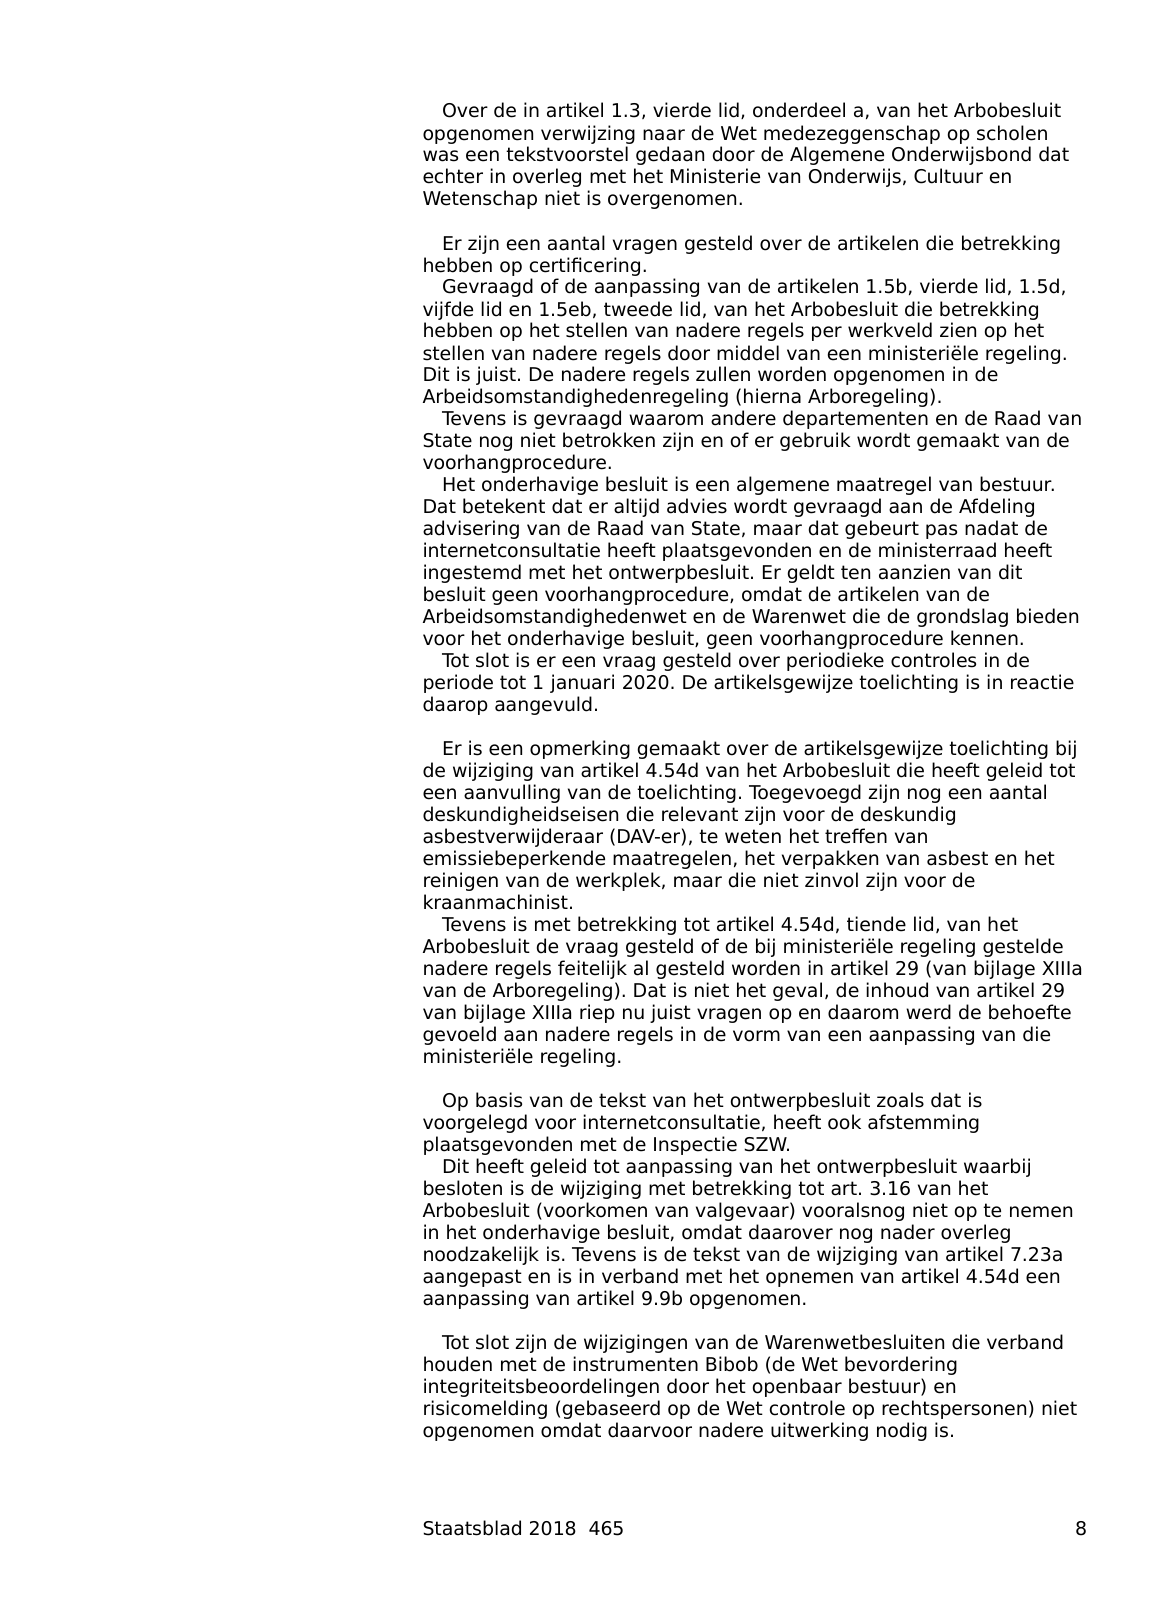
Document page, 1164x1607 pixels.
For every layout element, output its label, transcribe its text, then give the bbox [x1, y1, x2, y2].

text Op basis van de tekst van het ontwerpbesluit zoals dat is voorgelegd voor internetconsultatie, heeft ook afstemming plaatsgevonden met de Inspectie SZW. [422, 1090, 1087, 1156]
text Tot slot is er een vraag gesteld over periodieke controles in de periode tot 1 januari 2020. De artikelsgewijze toelichting is in reactie daarop aangevuld. [422, 650, 1087, 716]
text Gevraagd of de aanpassing van de artikelen 1.5b, vierde lid, 1.5d, vijfde lid en 1.5eb, tweede lid, van het Arbobesluit die betrekking hebben op het stellen van nadere regels per werkveld zien op het stellen van nadere regels door middel van een ministeriële regeling. Dit is juist. De nadere regels zullen worden opgenomen in de Arbeidsomstandighedenregeling (hierna Arboregeling). [422, 276, 1087, 408]
text Tot slot zijn de wijzigingen van de Warenwetbesluiten die verband houden met de instrumenten Bibob (de Wet bevordering integriteitsbeoordelingen door het openbaar bestuur) en risicomelding (gebaseerd op de Wet controle op rechtspersonen) niet opgenomen omdat daarvoor nadere uitwerking nodig is. [422, 1332, 1087, 1442]
text Er zijn een aantal vragen gesteld over de artikelen die betrekking hebben op certificering. [422, 232, 1087, 276]
text Tevens is gevraagd waarom andere departementen en de Raad van State nog niet betrokken zijn en of er gebruik wordt gemaakt van de voorhangprocedure. [422, 408, 1087, 474]
text Tevens is met betrekking tot artikel 4.54d, tiende lid, van het Arbobesluit de vraag gesteld of de bij ministeriële regeling gestelde nadere regels feitelijk al gesteld worden in artikel 29 (van bijlage XIIIa van de Arboregeling). Dat is niet het geval, de inhoud van artikel 29 van bijlage XIIIa riep nu juist vragen op en daarom werd de behoefte gevoeld aan nadere regels in de vorm van een aanpassing van die ministeriële regeling. [422, 914, 1087, 1068]
text Dit heeft geleid tot aanpassing van het ontwerpbesluit waarbij besloten is de wijziging met betrekking tot art. 3.16 van het Arbobesluit (voorkomen van valgevaar) vooralsnog niet op te nemen in het onderhavige besluit, omdat daarover nog nader overleg noodzakelijk is. Tevens is de tekst van de wijziging van artikel 7.23a aangepast en is in verband met het opnemen van artikel 4.54d een aanpassing van artikel 9.9b opgenomen. [422, 1156, 1087, 1310]
text Het onderhavige besluit is een algemene maatregel van bestuur. Dat betekent dat er altijd advies wordt gevraagd aan de Afdeling advisering van de Raad van State, maar dat gebeurt pas nadat de internetconsultatie heeft plaatsgevonden en de ministerraad heeft ingestemd met het ontwerpbesluit. Er geldt ten aanzien van dit besluit geen voorhangprocedure, omdat de artikelen van de Arbeidsomstandighedenwet en de Warenwet die de grondslag bieden voor het onderhavige besluit, geen voorhangprocedure kennen. [422, 474, 1087, 650]
text Over de in artikel 1.3, vierde lid, onderdeel a, van het Arbobesluit opgenomen verwijzing naar de Wet medezeggenschap op scholen was een tekstvoorstel gedaan door de Algemene Onderwijsbond dat echter in overleg met het Ministerie van Onderwijs, Cultuur en Wetenschap niet is overgenomen. [422, 100, 1087, 210]
text Er is een opmerking gemaakt over de artikelsgewijze toelichting bij de wijziging van artikel 4.54d van het Arbobesluit die heeft geleid tot een aanvulling van de toelichting. Toegevoegd zijn nog een aantal deskundigheidseisen die relevant zijn voor de deskundig asbestverwijderaar (DAV-er), te weten het treffen van emissiebeperkende maatregelen, het verpakken van asbest en het reinigen van de werkplek, maar die niet zinvol zijn voor de kraanmachinist. [422, 738, 1087, 914]
